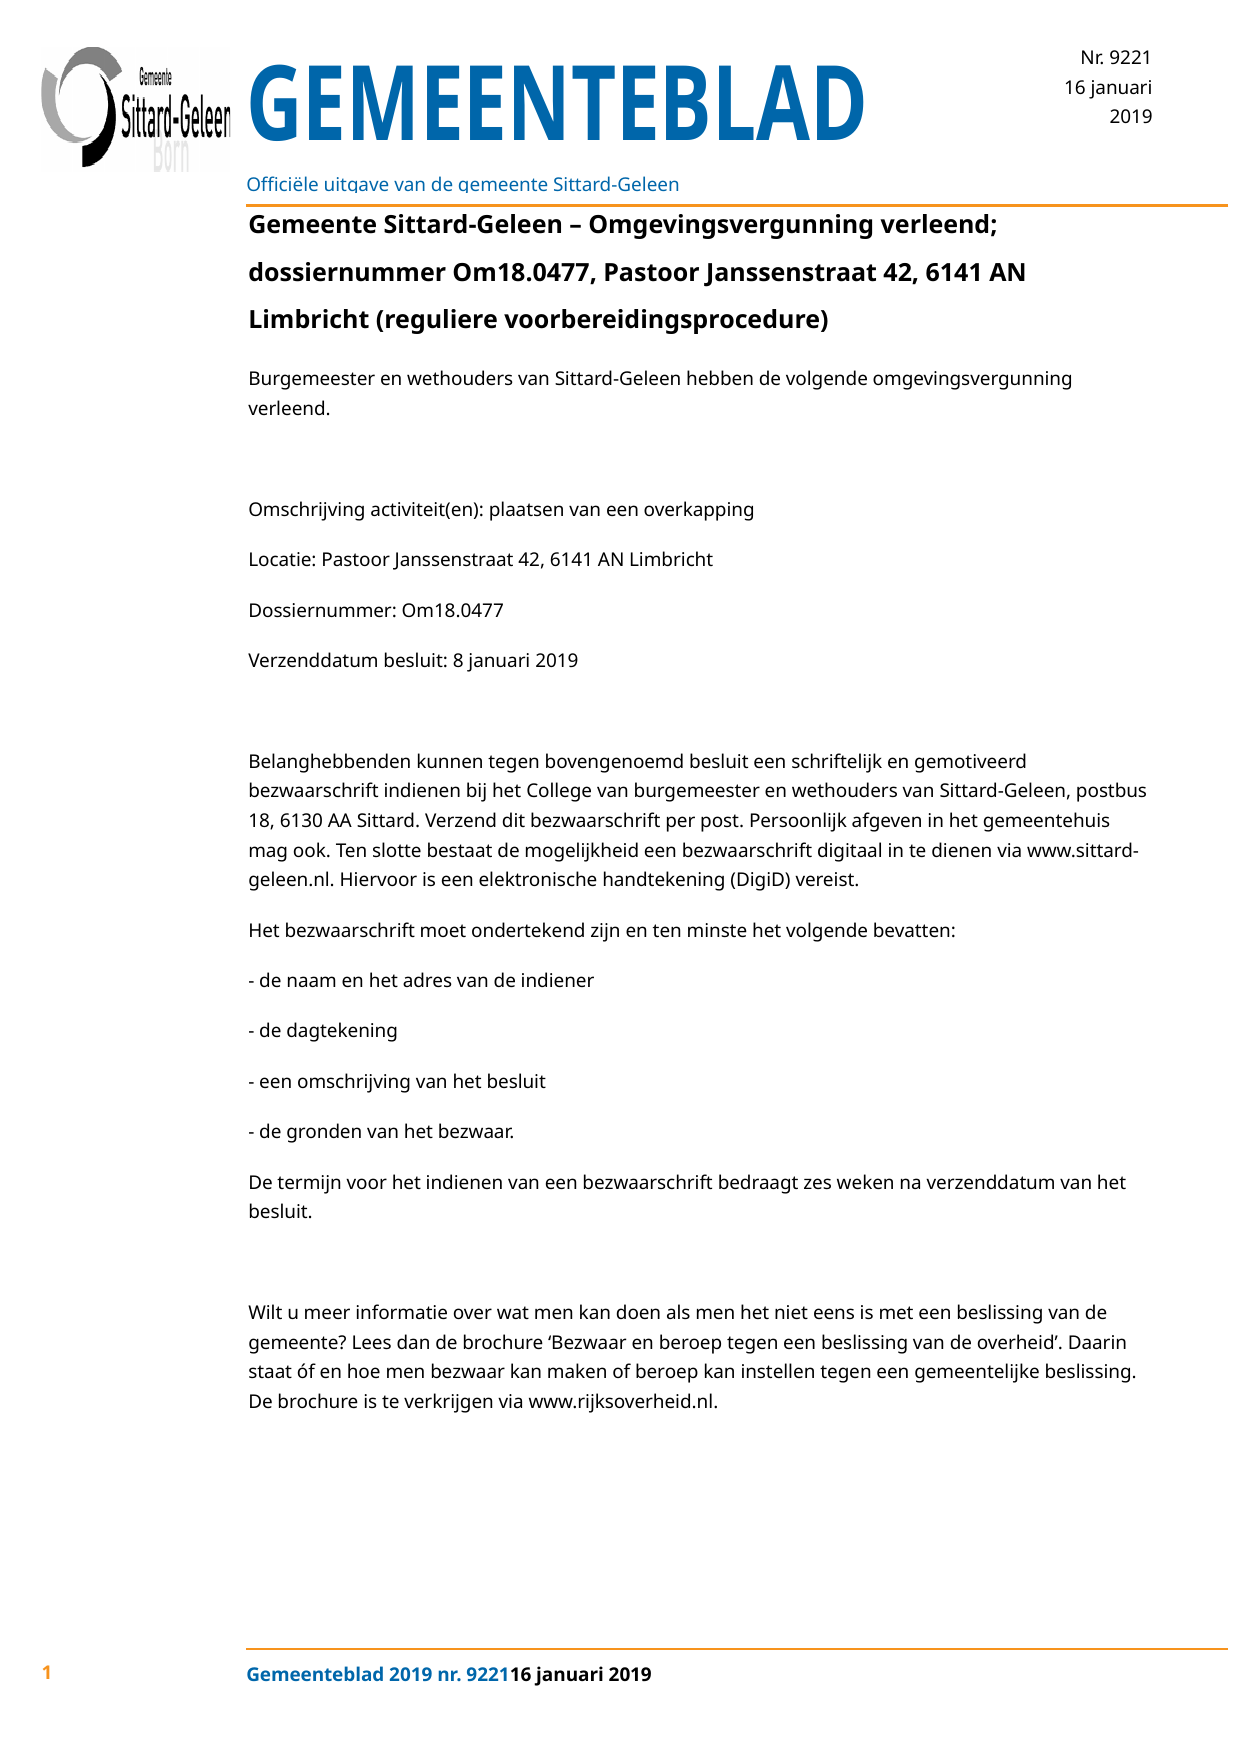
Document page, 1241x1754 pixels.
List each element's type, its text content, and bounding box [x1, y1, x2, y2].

text - een omschrijving van het besluit [248, 1068, 1152, 1094]
text - de naam en het adres van de indiener [248, 967, 1152, 993]
picture [41, 47, 231, 172]
text Verzenddatum besluit: 8 januari 2019 [248, 647, 1152, 673]
text Gemeente Sittard-Geleen – Omgevingsvergunning verleend; dossiernummer Om18.0477, Pastoor Janssenstraat 42, 6141 AN Limbricht (reguliere voorbereidingsprocedure) [248, 207, 1152, 336]
text Omschrijving activiteit(en): plaatsen van een overkapping [248, 496, 1152, 522]
text Wilt u meer informatie over wat men kan doen als men het niet eens is met een beslissing van de gemeente? Lees dan de brochure ‘Bezwaar en beroep tegen een beslissing van de overheid’. Daarin staat óf en hoe men bezwaar kan maken of beroep kan instellen tegen een gemeentelijke beslissing. De brochure is te verkrijgen via www.rijksoverheid.nl. [248, 1299, 1152, 1414]
text - de gronden van het bezwaar. [248, 1118, 1152, 1144]
text Locatie: Pastoor Janssenstraat 42, 6141 AN Limbricht [248, 546, 1152, 572]
text - de dagtekening [248, 1018, 1152, 1043]
text Het bezwaarschrift moet ondertekend zijn en ten minste het volgende bevatten: [248, 917, 1152, 942]
text De termijn voor het indienen van een bezwaarschrift bedraagt zes weken na verzenddatum van het besluit. [248, 1169, 1152, 1224]
text Burgemeester en wethouders van Sittard-Geleen hebben de volgende omgevingsvergunning verleend. [248, 366, 1152, 421]
text Belanghebbenden kunnen tegen bovengenoemd besluit een schriftelijk en gemotiveerd bezwaarschrift indienen bij het College van burgemeester en wethouders van Sittard-Geleen, postbus 18, 6130 AA Sittard. Verzend dit bezwaarschrift per post. Persoonlijk afgeven in het gemeentehuis mag ook. Ten slotte bestaat de mogelijkheid een bezwaarschrift digitaal in te dienen via www.sittard-geleen.nl. Hiervoor is een elektronische handtekening (DigiD) vereist. [248, 748, 1152, 892]
text Dossiernummer: Om18.0477 [248, 597, 1152, 622]
